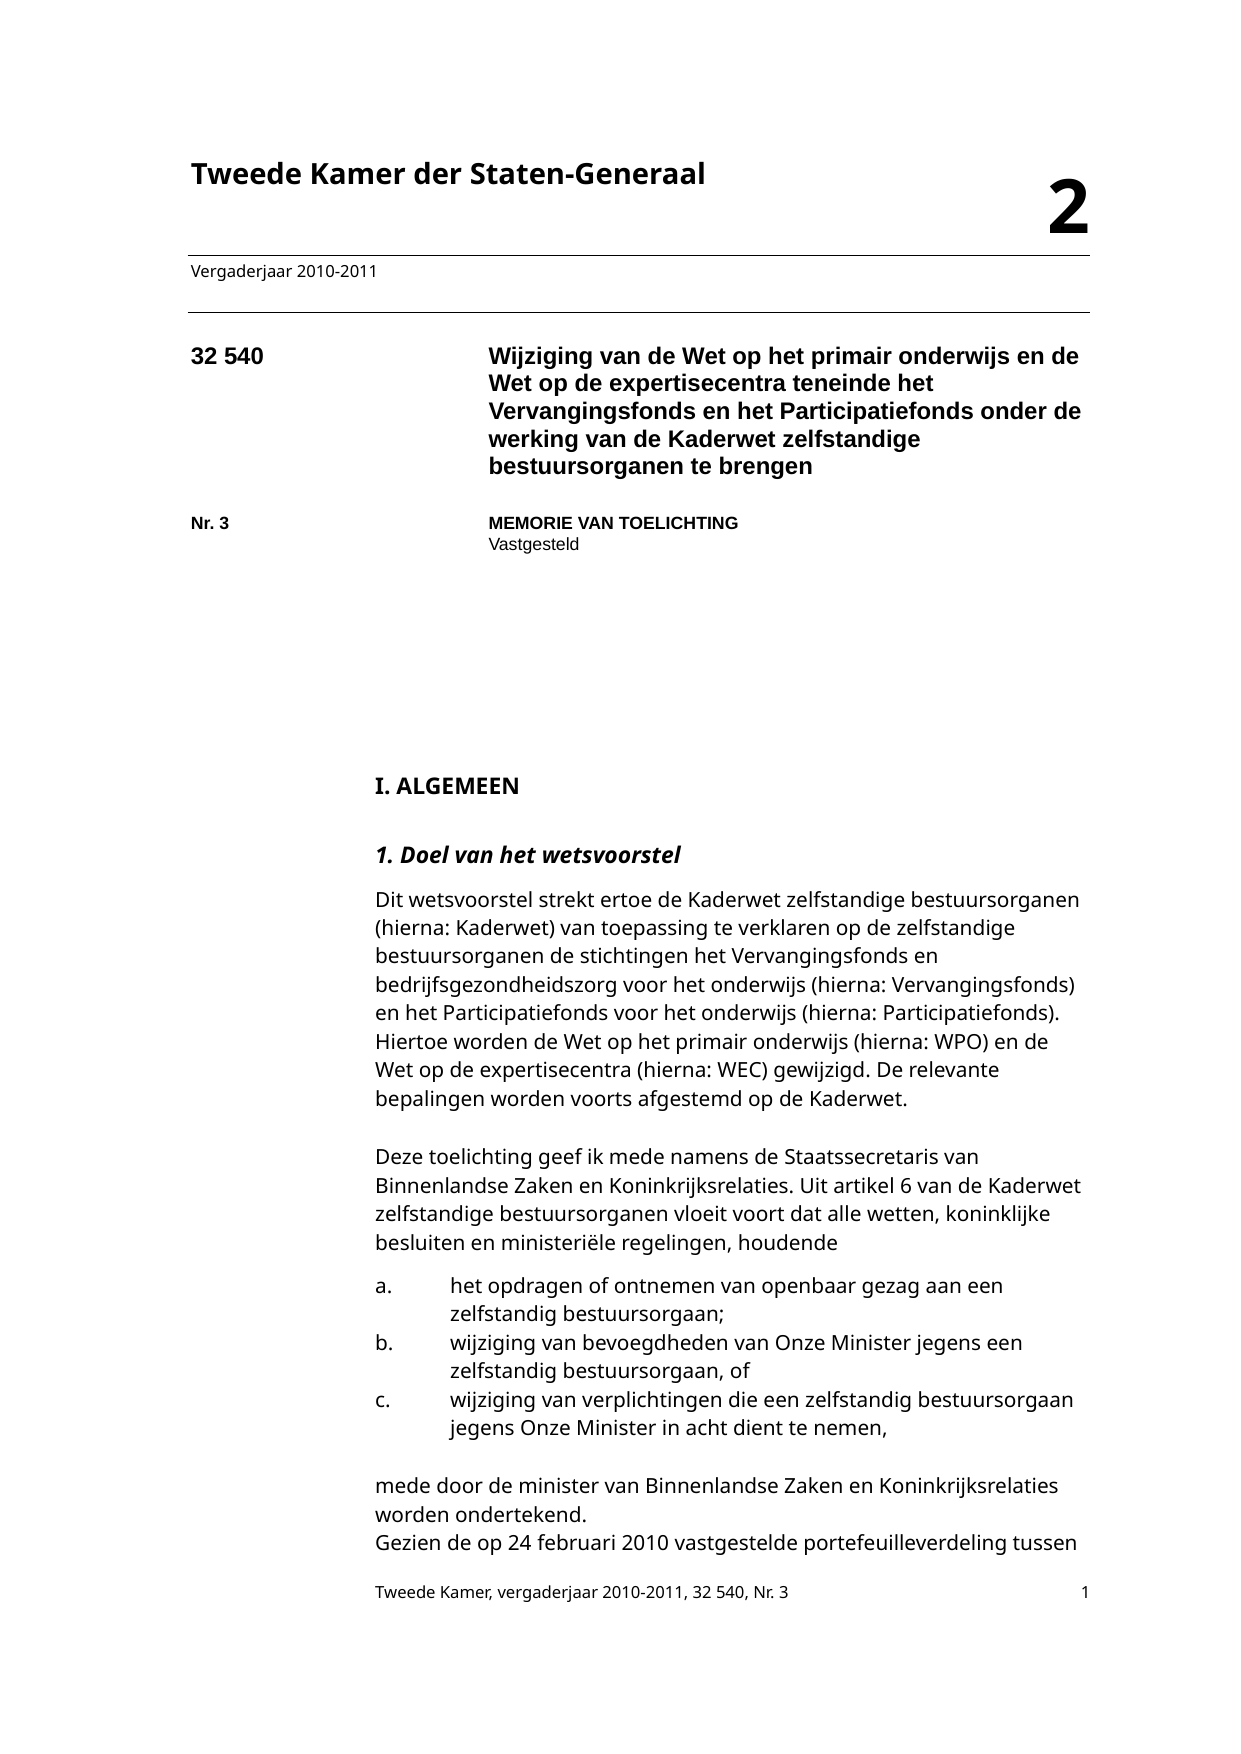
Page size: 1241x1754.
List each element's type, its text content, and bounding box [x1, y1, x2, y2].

text Gezien de op 24 februari 2010 vastgestelde portefeuilleverdeling tussen [375, 1528, 1090, 1557]
table_cell Vergaderjaar 2010-2011 [188, 256, 485, 312]
text mede door de minister van Binnenlandse Zaken en Koninkrijksrelaties worden ondertekend. [375, 1472, 1090, 1528]
text Deze toelichting geef ik mede namens de Staatssecretaris van Binnenlandse Zaken en Koninkrijksrelaties. Uit artikel 6 van de Kaderwet zelfstandige bestuursorganen vloeit voort dat alle wetten, koninklijke besluiten en ministeriële regelingen, houdende [375, 1142, 1090, 1256]
subtitle 1. Doel van het wetsvoorstel [375, 838, 1090, 870]
table_cell MEMORIE VAN TOELICHTING Vastgesteld [485, 510, 1090, 629]
table_cell 32 540 [188, 339, 485, 510]
table_cell [485, 313, 1090, 339]
list wijziging van bevoegdheden van Onze Minister jegens een zelfstandig bestuursorgaan, of [375, 1328, 1090, 1385]
table_cell [485, 256, 1090, 312]
text Dit wetsvoorstel strekt ertoe de Kaderwet zelfstandige bestuursorganen (hierna: Kaderwet) van toepassing te verklaren op de zelfstandige bestuursorganen de stichtingen het Vervangingsfonds en bedrijfsgezondheidszorg voor het onderwijs (hierna: Vervangingsfonds) en het Participatiefonds voor het onderwijs (hierna: Participatiefonds). Hiertoe worden de Wet op het primair onderwijs (hierna: WPO) en de Wet op de expertisecentra (hierna: WEC) gewijzigd. De relevante bepalingen worden voorts afgestemd op de Kaderwet. [375, 885, 1090, 1112]
subtitle I. ALGEMEEN [375, 770, 1090, 801]
table_header 2 [910, 150, 1090, 255]
table_cell Nr. 3 [188, 510, 485, 629]
table_header Tweede Kamer der Staten-Generaal [188, 150, 909, 255]
list het opdragen of ontnemen van openbaar gezag aan een zelfstandig bestuursorgaan; [375, 1271, 1090, 1328]
list wijziging van verplichtingen die een zelfstandig bestuursorgaan jegens Onze Minister in acht dient te nemen, [375, 1385, 1090, 1442]
table_cell [188, 313, 485, 339]
table_cell Wijziging van de Wet op het primair onderwijs en de Wet op de expertisecentra teneinde het Vervangingsfonds en het Participatiefonds onder de werking van de Kaderwet zelfstandige bestuursorganen te brengen [485, 339, 1090, 510]
